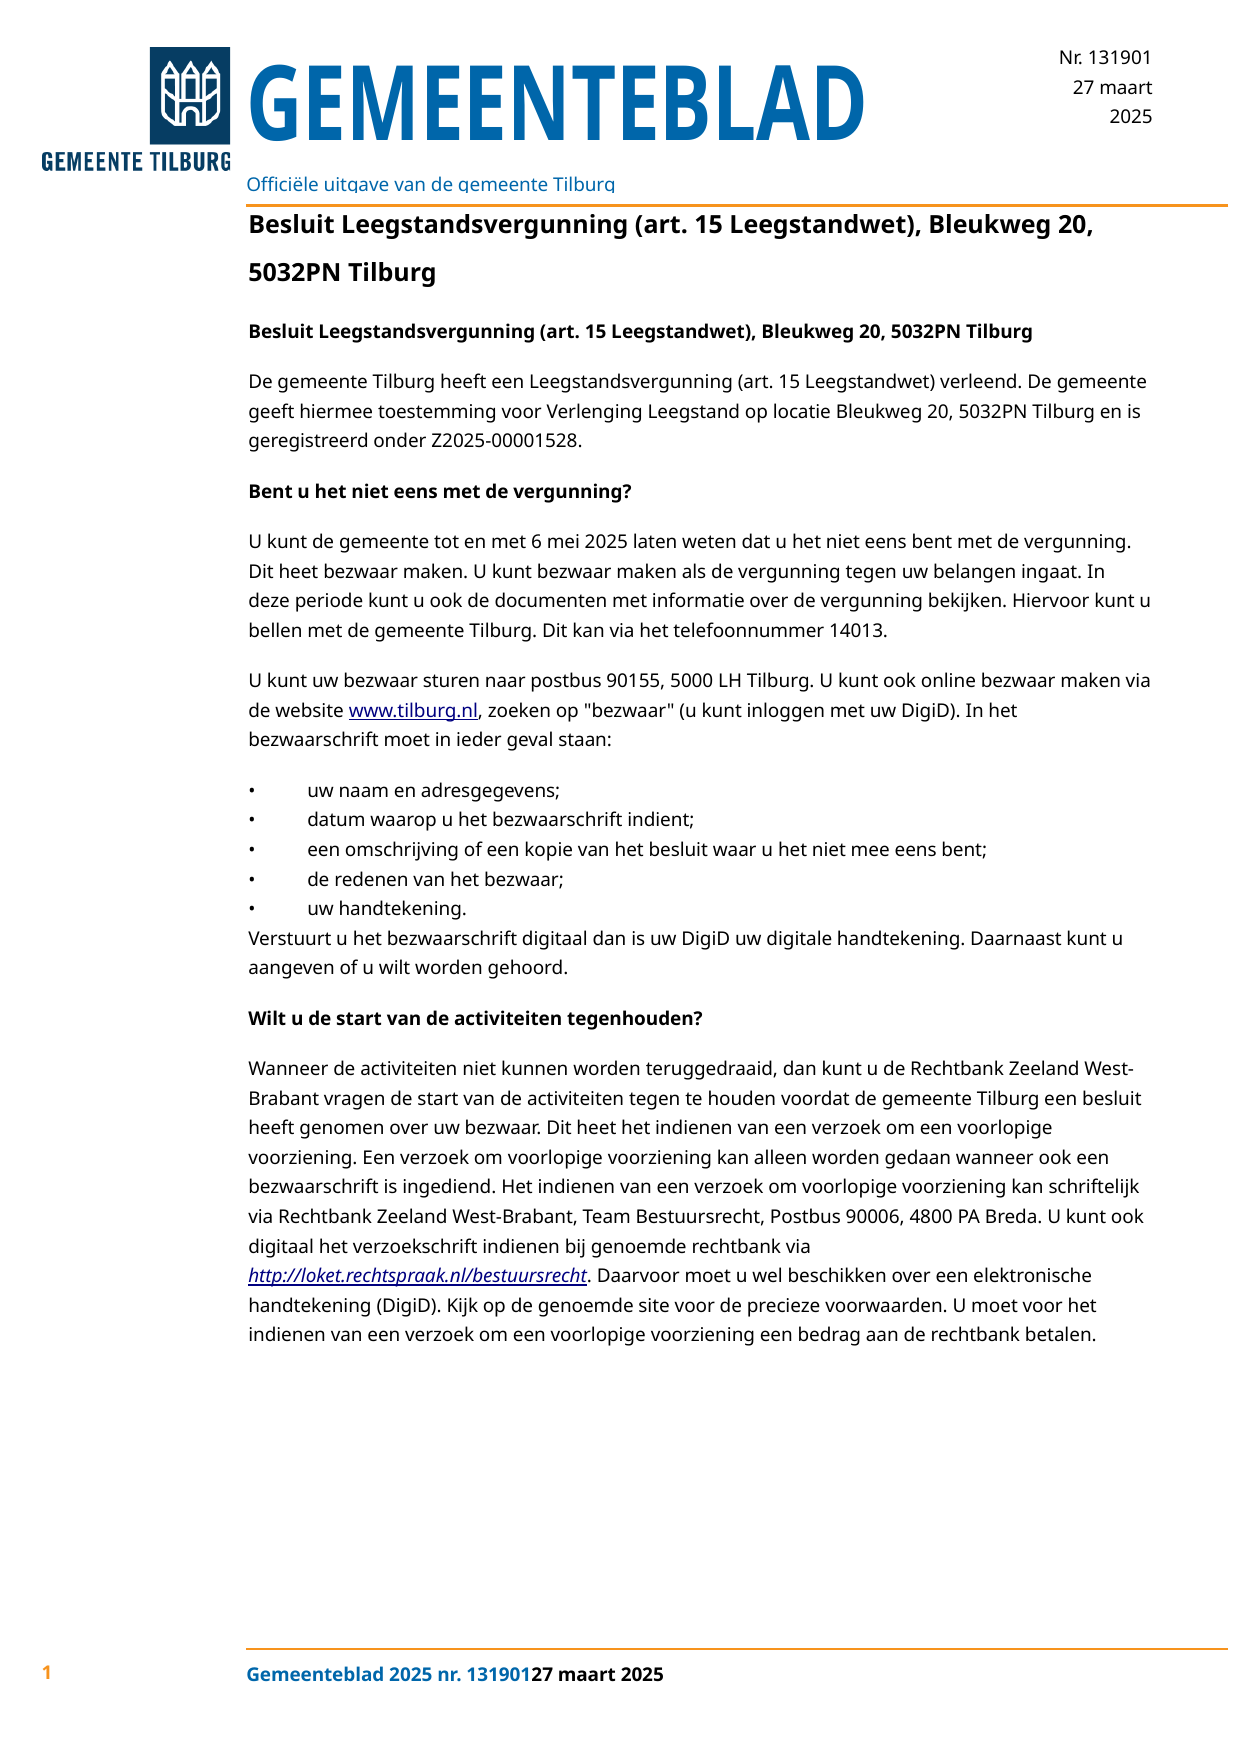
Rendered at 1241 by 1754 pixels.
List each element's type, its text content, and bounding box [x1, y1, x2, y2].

list datum waarop u het bezwaarschrift indient; [248, 807, 1152, 832]
text Wanneer de activiteiten niet kunnen worden teruggedraaid, dan kunt u de Rechtbank Zeeland West-Brabant vragen de start van de activiteiten tegen te houden voordat de gemeente Tilburg een besluit heeft genomen over uw bezwaar. Dit heet het indienen van een verzoek om een voorlopige voorziening. Een verzoek om voorlopige voorziening kan alleen worden gedaan wanneer ook een bezwaarschrift is ingediend. Het indienen van een verzoek om voorlopige voorziening kan schriftelijk via Rechtbank Zeeland West-Brabant, Team Bestuursrecht, Postbus 90006, 4800 PA Breda. U kunt ook digitaal het verzoekschrift indienen bij genoemde rechtbank via http://loket.rechtspraak.nl/bestuursrecht. Daarvoor moet u wel beschikken over een elektronische handtekening (DigiD). Kijk op de genoemde site voor de precieze voorwaarden. U moet voor het indienen van een verzoek om een voorlopige voorziening een bedrag aan de rechtbank betalen. [248, 1055, 1152, 1347]
list uw naam en adresgegevens; [248, 777, 1152, 803]
list de redenen van het bezwaar; [248, 866, 1152, 892]
picture [41, 47, 231, 172]
text Besluit Leegstandsvergunning (art. 15 Leegstandwet), Bleukweg 20, 5032PN Tilburg [248, 207, 1152, 288]
text De gemeente Tilburg heeft een Leegstandsvergunning (art. 15 Leegstandwet) verleend. De gemeente geeft hiermee toestemming voor Verlenging Leegstand op locatie Bleukweg 20, 5032PN Tilburg en is geregistreerd onder Z2025-00001528. [248, 368, 1152, 453]
text Verstuurt u het bezwaarschrift digitaal dan is uw DigiD uw digitale handtekening. Daarnaast kunt u aangeven of u wilt worden gehoord. [248, 925, 1152, 980]
text Wilt u de start van de activiteiten tegenhouden? [248, 1005, 1152, 1031]
text Besluit Leegstandsvergunning (art. 15 Leegstandwet), Bleukweg 20, 5032PN Tilburg [248, 318, 1152, 344]
text Bent u het niet eens met de vergunning? [248, 478, 1152, 504]
text U kunt de gemeente tot en met 6 mei 2025 laten weten dat u het niet eens bent met de vergunning. Dit heet bezwaar maken. U kunt bezwaar maken als de vergunning tegen uw belangen ingaat. In deze periode kunt u ook de documenten met informatie over de vergunning bekijken. Hiervoor kunt u bellen met de gemeente Tilburg. Dit kan via het telefoonnummer 14013. [248, 528, 1152, 643]
text U kunt uw bezwaar sturen naar postbus 90155, 5000 LH Tilburg. U kunt ook online bezwaar maken via de website www.tilburg.nl, zoeken op "bezwaar" (u kunt inloggen met uw DigiD). In het bezwaarschrift moet in ieder geval staan: [248, 667, 1152, 752]
list een omschrijving of een kopie van het besluit waar u het niet mee eens bent; [248, 836, 1152, 862]
list uw handtekening. [248, 895, 1152, 921]
